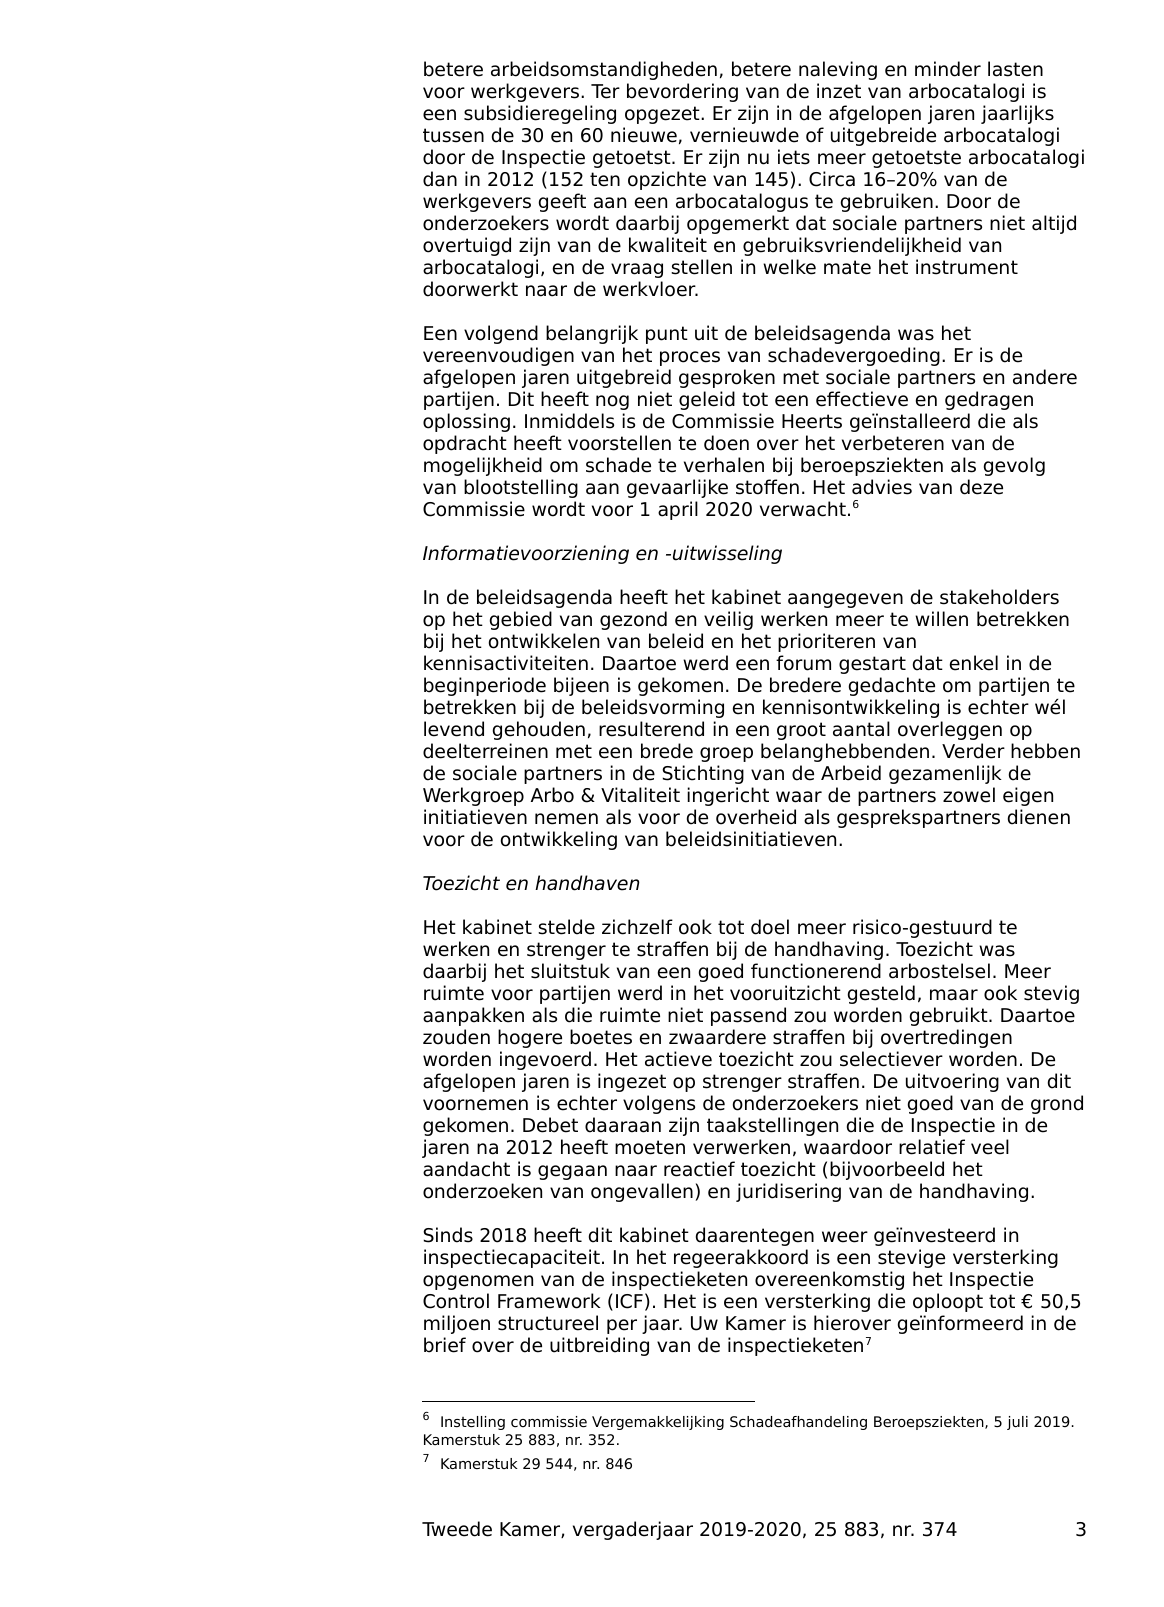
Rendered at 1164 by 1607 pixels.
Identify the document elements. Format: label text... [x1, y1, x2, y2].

text Een volgend belangrijk punt uit de beleidsagenda was het vereenvoudigen van het proces van schadevergoeding. Er is de afgelopen jaren uitgebreid gesproken met sociale partners en andere partijen. Dit heeft nog niet geleid tot een effectieve en gedragen oplossing. Inmiddels is de Commissie Heerts geïnstalleerd die als opdracht heeft voorstellen te doen over het verbeteren van de mogelijkheid om schade te verhalen bij beroepsziekten als gevolg van blootstelling aan gevaarlijke stoffen. Het advies van deze Commissie wordt voor 1 april 2020 verwacht. [422, 323, 1087, 521]
text betere arbeidsomstandigheden, betere naleving en minder lasten voor werkgevers. Ter bevordering van de inzet van arbocatalogi is een subsidieregeling opgezet. Er zijn in de afgelopen jaren jaarlijks tussen de 30 en 60 nieuwe, vernieuwde of uitgebreide arbocatalogi door de Inspectie getoetst. Er zijn nu iets meer getoetste arbocatalogi dan in 2012 (152 ten opzichte van 145). Circa 16–20% van de werkgevers geeft aan een arbocatalogus te gebruiken. Door de onderzoekers wordt daarbij opgemerkt dat sociale partners niet altijd overtuigd zijn van de kwaliteit en gebruiksvriendelijkheid van arbocatalogi, en de vraag stellen in welke mate het instrument doorwerkt naar de werkvloer. [422, 59, 1087, 301]
subtitle Toezicht en handhaven [422, 873, 1087, 895]
text Kamerstuk 25 883, nr. 352. [422, 1432, 1087, 1449]
subtitle Informatievoorziening en -uitwisseling [422, 543, 1087, 565]
text Kamerstuk 29 544, nr. 846 [422, 1452, 1087, 1474]
text Sinds 2018 heeft dit kabinet daarentegen weer geïnvesteerd in inspectiecapaciteit. In het regeerakkoord is een stevige versterking opgenomen van de inspectieketen overeenkomstig het Inspectie Control Framework (ICF). Het is een versterking die oploopt tot € 50,5 miljoen structureel per jaar. Uw Kamer is hierover geïnformeerd in de brief over de uitbreiding van de inspectieketen [422, 1225, 1087, 1357]
text In de beleidsagenda heeft het kabinet aangegeven de stakeholders op het gebied van gezond en veilig werken meer te willen betrekken bij het ontwikkelen van beleid en het prioriteren van kennisactiviteiten. Daartoe werd een forum gestart dat enkel in de beginperiode bijeen is gekomen. De bredere gedachte om partijen te betrekken bij de beleidsvorming en kennisontwikkeling is echter wél levend gehouden, resulterend in een groot aantal overleggen op deelterreinen met een brede groep belanghebbenden. Verder hebben de sociale partners in de Stichting van de Arbeid gezamenlijk de Werkgroep Arbo & Vitaliteit ingericht waar de partners zowel eigen initiatieven nemen als voor de overheid als gesprekspartners dienen voor de ontwikkeling van beleidsinitiatieven. [422, 587, 1087, 851]
text Het kabinet stelde zichzelf ook tot doel meer risico-gestuurd te werken en strenger te straffen bij de handhaving. Toezicht was daarbij het sluitstuk van een goed functionerend arbostelsel. Meer ruimte voor partijen werd in het vooruitzicht gesteld, maar ook stevig aanpakken als die ruimte niet passend zou worden gebruikt. Daartoe zouden hogere boetes en zwaardere straffen bij overtredingen worden ingevoerd. Het actieve toezicht zou selectiever worden. De afgelopen jaren is ingezet op strenger straffen. De uitvoering van dit voornemen is echter volgens de onderzoekers niet goed van de grond gekomen. Debet daaraan zijn taakstellingen die de Inspectie in de jaren na 2012 heeft moeten verwerken, waardoor relatief veel aandacht is gegaan naar reactief toezicht (bijvoorbeeld het onderzoeken van ongevallen) en juridisering van de handhaving. [422, 917, 1087, 1203]
text Instelling commissie Vergemakkelijking Schadeafhandeling Beroepsziekten, 5 juli 2019. [422, 1410, 1087, 1432]
